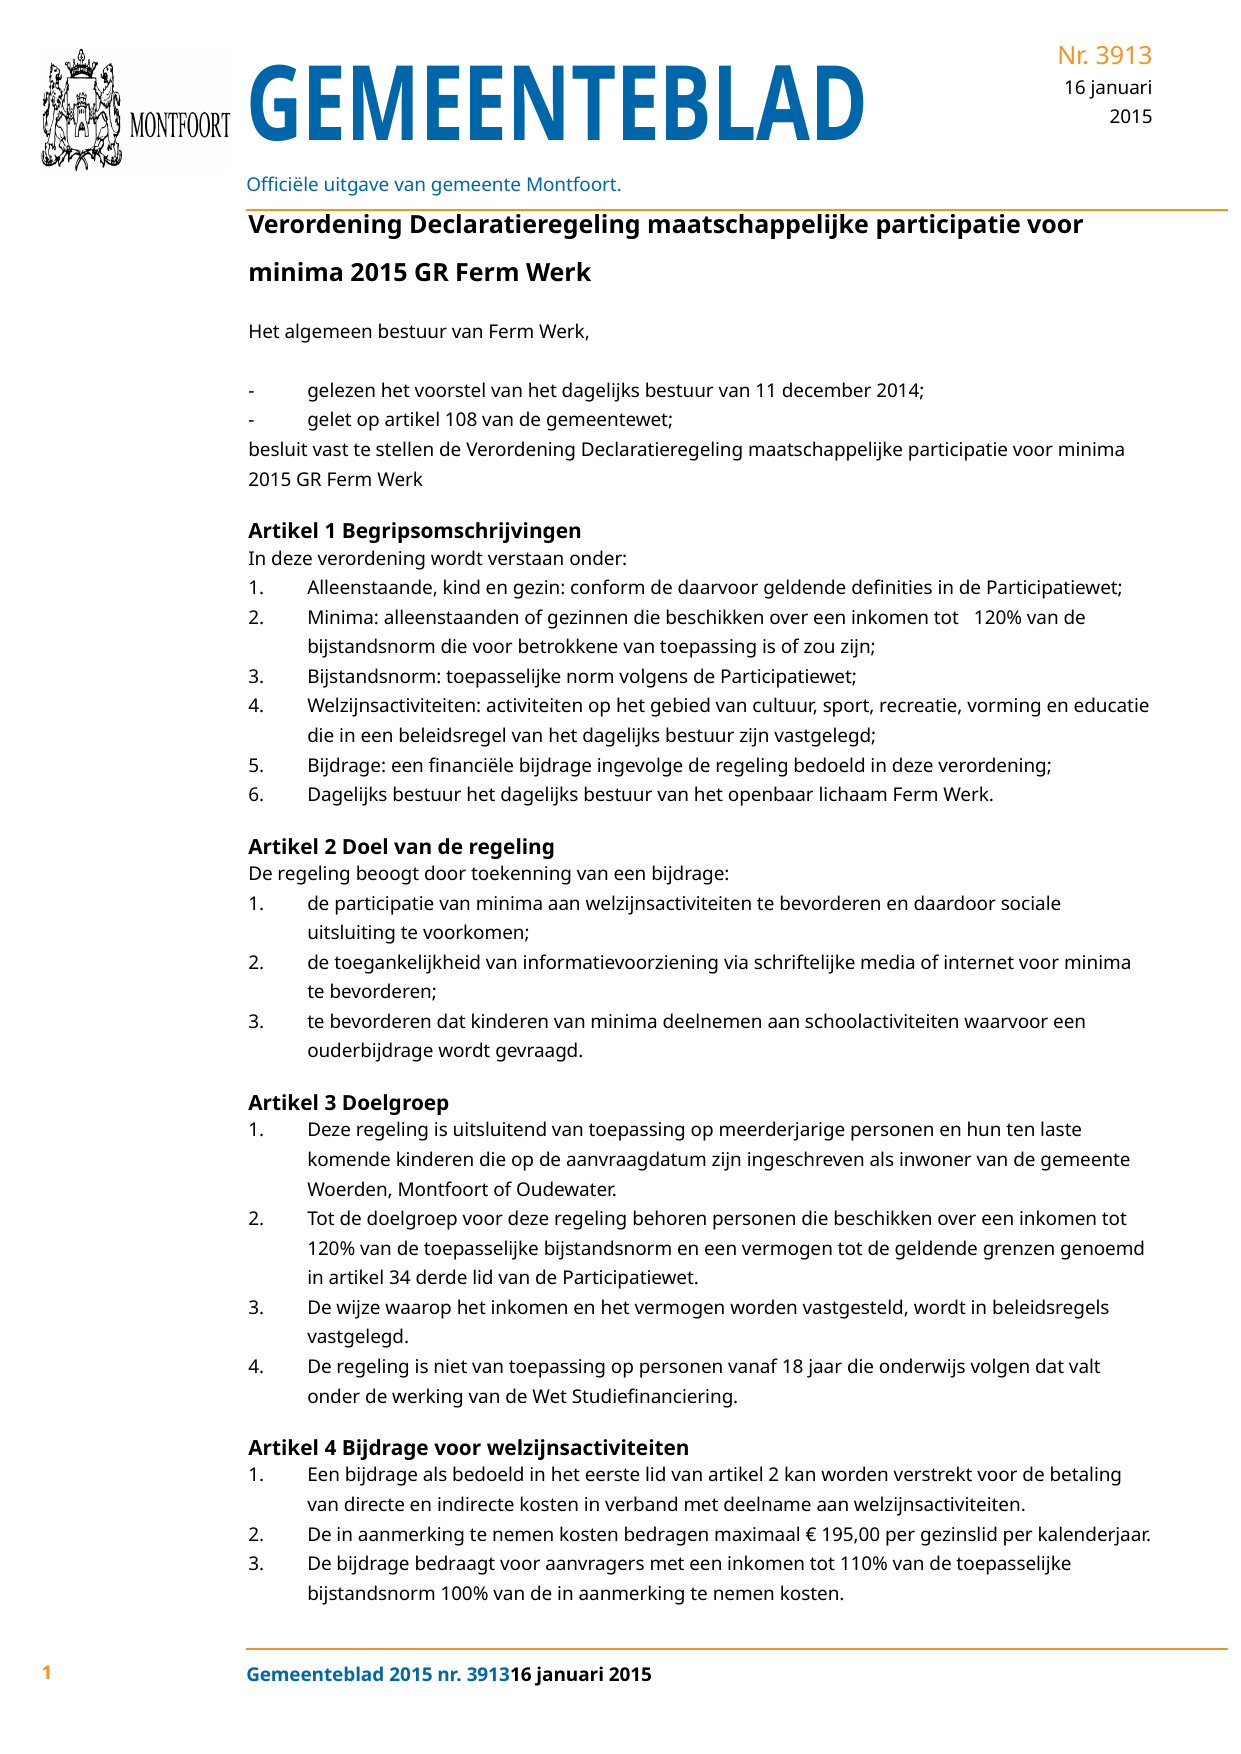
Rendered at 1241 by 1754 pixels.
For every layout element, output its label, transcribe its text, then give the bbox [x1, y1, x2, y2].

picture [41, 47, 231, 172]
list Deze regeling is uitsluitend van toepassing op meerderjarige personen en hun ten laste komende kinderen die op de aanvraagdatum zijn ingeschreven als inwoner van de gemeente Woerden, Montfoort of Oudewater. [248, 1117, 1152, 1201]
text Artikel 2 Doel van de regeling [248, 832, 1152, 860]
text besluit vast te stellen de Verordening Declaratieregeling maatschappelijke participatie voor minima 2015 GR Ferm Werk [248, 436, 1152, 492]
list de toegankelijkheid van informatievoorziening via schriftelijke media of internet voor minima te bevorderen; [248, 949, 1152, 1004]
text Artikel 1 Begripsomschrijvingen [248, 516, 1152, 545]
text De regeling beoogt door toekenning van een bijdrage: [248, 860, 1152, 886]
list Een bijdrage als bedoeld in het eerste lid van artikel 2 kan worden verstrekt voor de betaling van directe en indirecte kosten in verband met deelname aan welzijnsactiviteiten. [248, 1462, 1152, 1517]
list Dagelijks bestuur het dagelijks bestuur van het openbaar lichaam Ferm Werk. [248, 781, 1152, 807]
text In deze verordening wordt verstaan onder: [248, 545, 1152, 570]
list Minima: alleenstaanden of gezinnen die beschikken over een inkomen tot 120% van de bijstandsnorm die voor betrokkene van toepassing is of zou zijn; [248, 604, 1152, 659]
list te bevorderen dat kinderen van minima deelnemen aan schoolactiviteiten waarvoor een ouderbijdrage wordt gevraagd. [248, 1008, 1152, 1063]
text Artikel 4 Bijdrage voor welzijnsactiviteiten [248, 1433, 1152, 1462]
list De wijze waarop het inkomen en het vermogen worden vastgesteld, wordt in beleidsregels vastgelegd. [248, 1294, 1152, 1349]
list Alleenstaande, kind en gezin: conform de daarvoor geldende definities in de Participatiewet; [248, 574, 1152, 600]
text Verordening Declaratieregeling maatschappelijke participatie voor minima 2015 GR Ferm Werk [248, 211, 1152, 288]
list De bijdrage bedraagt voor aanvragers met een inkomen tot 110% van de toepasselijke bijstandsnorm 100% van de in aanmerking te nemen kosten. [248, 1550, 1152, 1606]
list Bijdrage: een financiële bijdrage ingevolge de regeling bedoeld in deze verordening; [248, 752, 1152, 777]
list De regeling is niet van toepassing op personen vanaf 18 jaar die onderwijs volgen dat valt onder de werking van de Wet Studiefinanciering. [248, 1353, 1152, 1408]
list Tot de doelgroep voor deze regeling behoren personen die beschikken over een inkomen tot 120% van de toepasselijke bijstandsnorm en een vermogen tot de geldende grenzen genoemd in artikel 34 derde lid van de Participatiewet. [248, 1205, 1152, 1290]
list de participatie van minima aan welzijnsactiviteiten te bevorderen en daardoor sociale uitsluiting te voorkomen; [248, 890, 1152, 945]
list De in aanmerking te nemen kosten bedragen maximaal € 195,00 per gezinslid per kalenderjaar. [248, 1521, 1152, 1547]
text Artikel 3 Doelgroep [248, 1088, 1152, 1117]
list gelezen het voorstel van het dagelijks bestuur van 11 december 2014; [248, 377, 1152, 403]
list Welzijnsactiviteiten: activiteiten op het gebied van cultuur, sport, recreatie, vorming en educatie die in een beleidsregel van het dagelijks bestuur zijn vastgelegd; [248, 693, 1152, 748]
list gelet op artikel 108 van de gemeentewet; [248, 407, 1152, 432]
text Het algemeen bestuur van Ferm Werk, [248, 318, 1152, 344]
list Bijstandsnorm: toepasselijke norm volgens de Participatiewet; [248, 663, 1152, 689]
